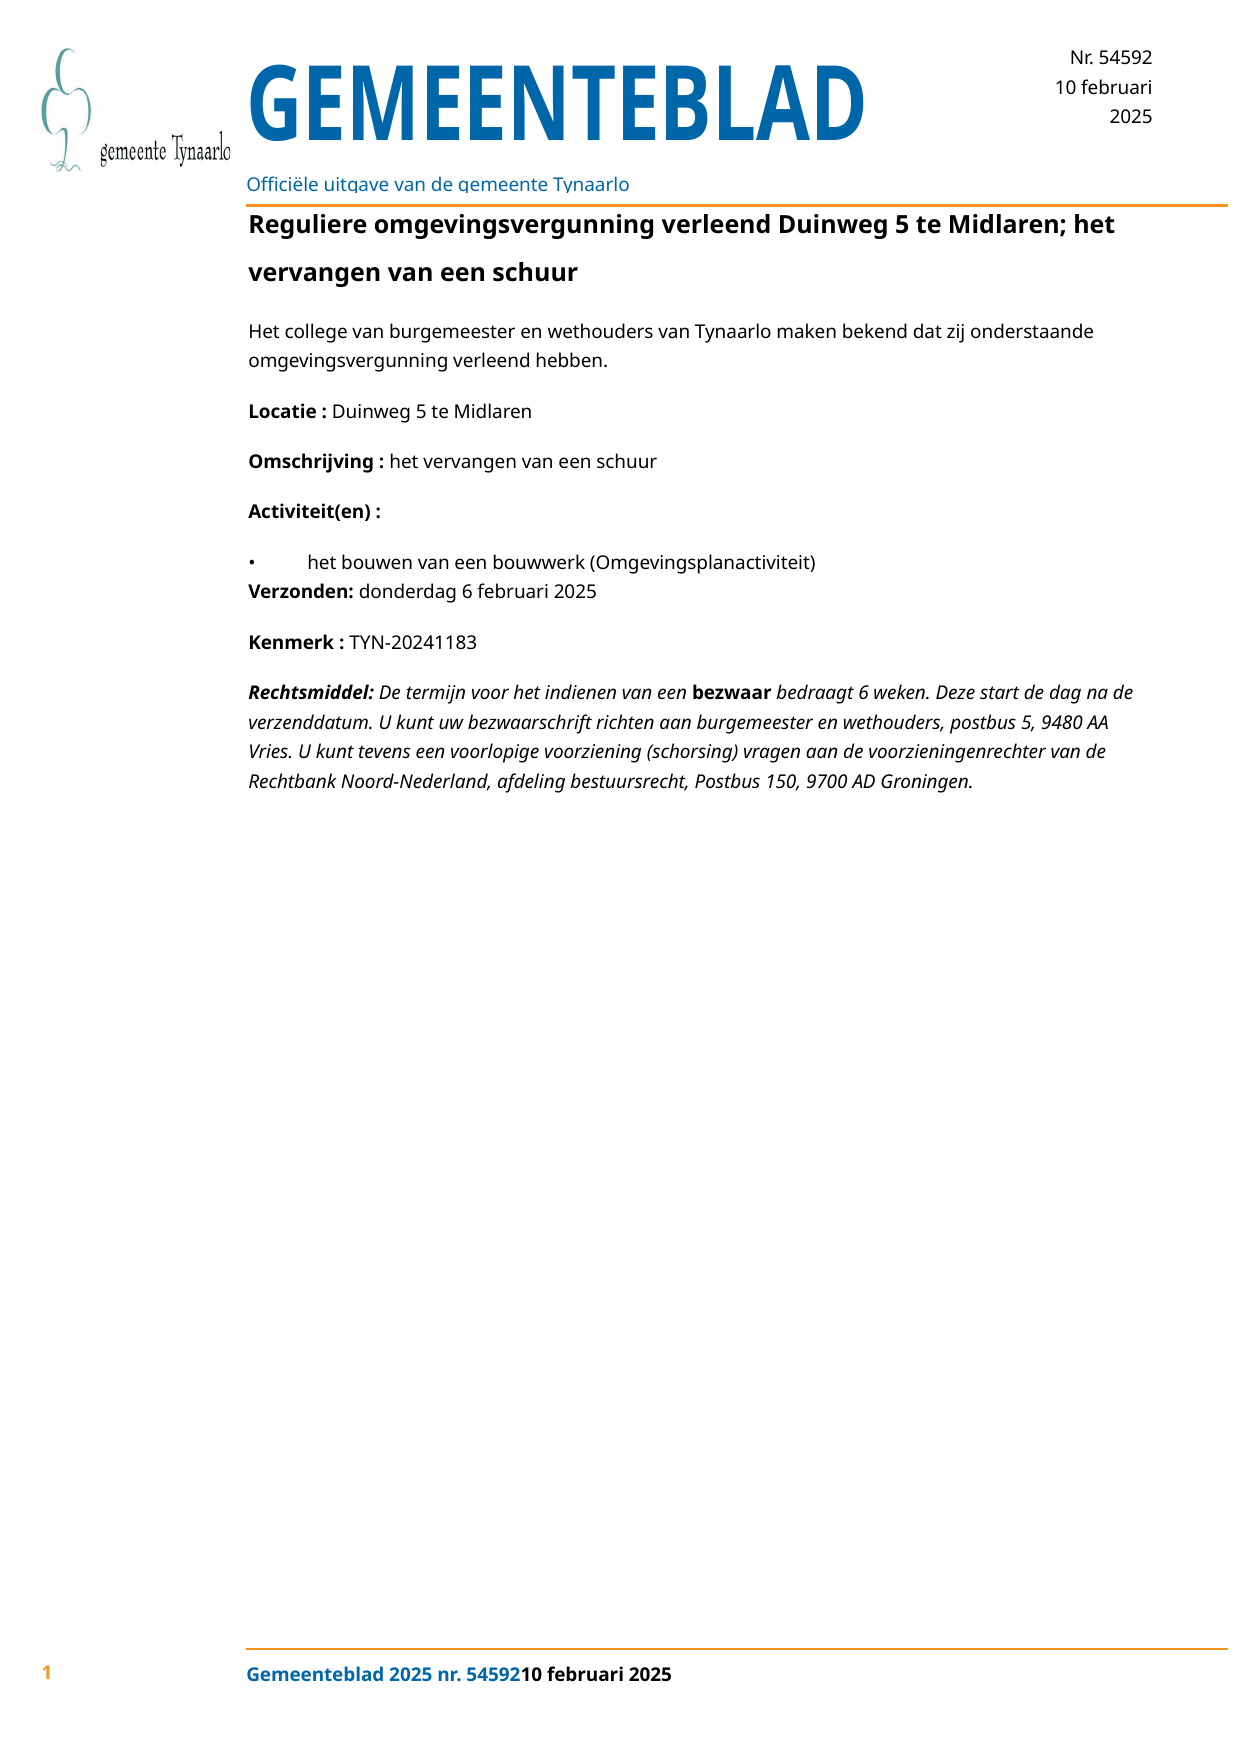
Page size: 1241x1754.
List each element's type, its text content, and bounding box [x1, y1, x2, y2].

text Reguliere omgevingsvergunning verleend Duinweg 5 te Midlaren; het vervangen van een schuur [248, 207, 1152, 288]
text Activiteit(en) : [248, 499, 1152, 524]
list het bouwen van een bouwwerk (Omgevingsplanactiviteit) [248, 549, 1152, 575]
text Kenmerk : TYN-20241183 [248, 629, 1152, 655]
picture [41, 47, 231, 172]
text Het college van burgemeester en wethouders van Tynaarlo maken bekend dat zij onderstaande omgevingsvergunning verleend hebben. [248, 318, 1152, 373]
text Verzonden: donderdag 6 februari 2025 [248, 579, 1152, 604]
text Rechtsmiddel: De termijn voor het indienen van een bezwaar bedraagt 6 weken. Deze start de dag na de verzenddatum. U kunt uw bezwaarschrift richten aan burgemeester en wethouders, postbus 5, 9480 AA Vries. U kunt tevens een voorlopige voorziening (schorsing) vragen aan de voorzieningenrechter van de Rechtbank Noord-Nederland, afdeling bestuursrecht, Postbus 150, 9700 AD Groningen. [248, 679, 1152, 794]
text Omschrijving : het vervangen van een schuur [248, 448, 1152, 474]
text Locatie : Duinweg 5 te Midlaren [248, 398, 1152, 424]
